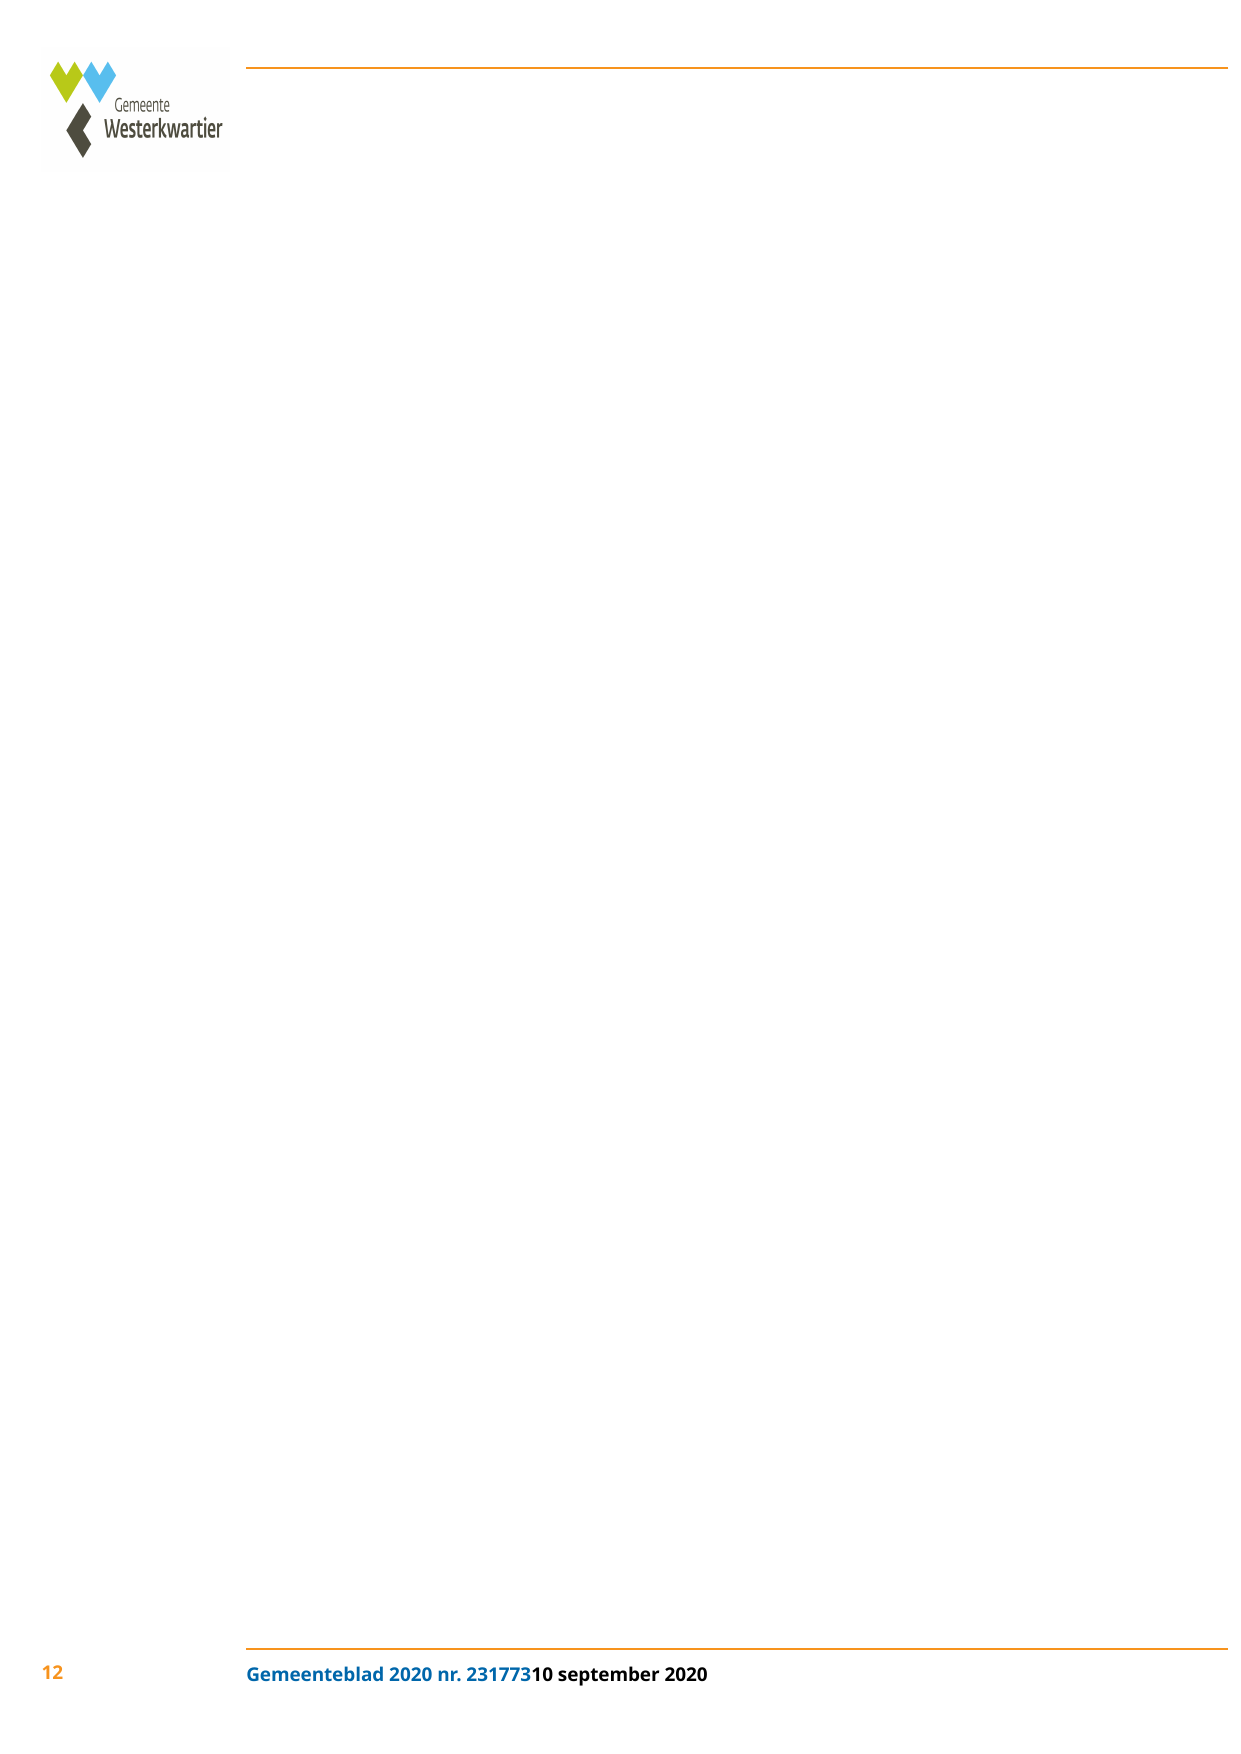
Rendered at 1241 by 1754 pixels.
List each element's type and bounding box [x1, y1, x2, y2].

picture [41, 47, 231, 172]
